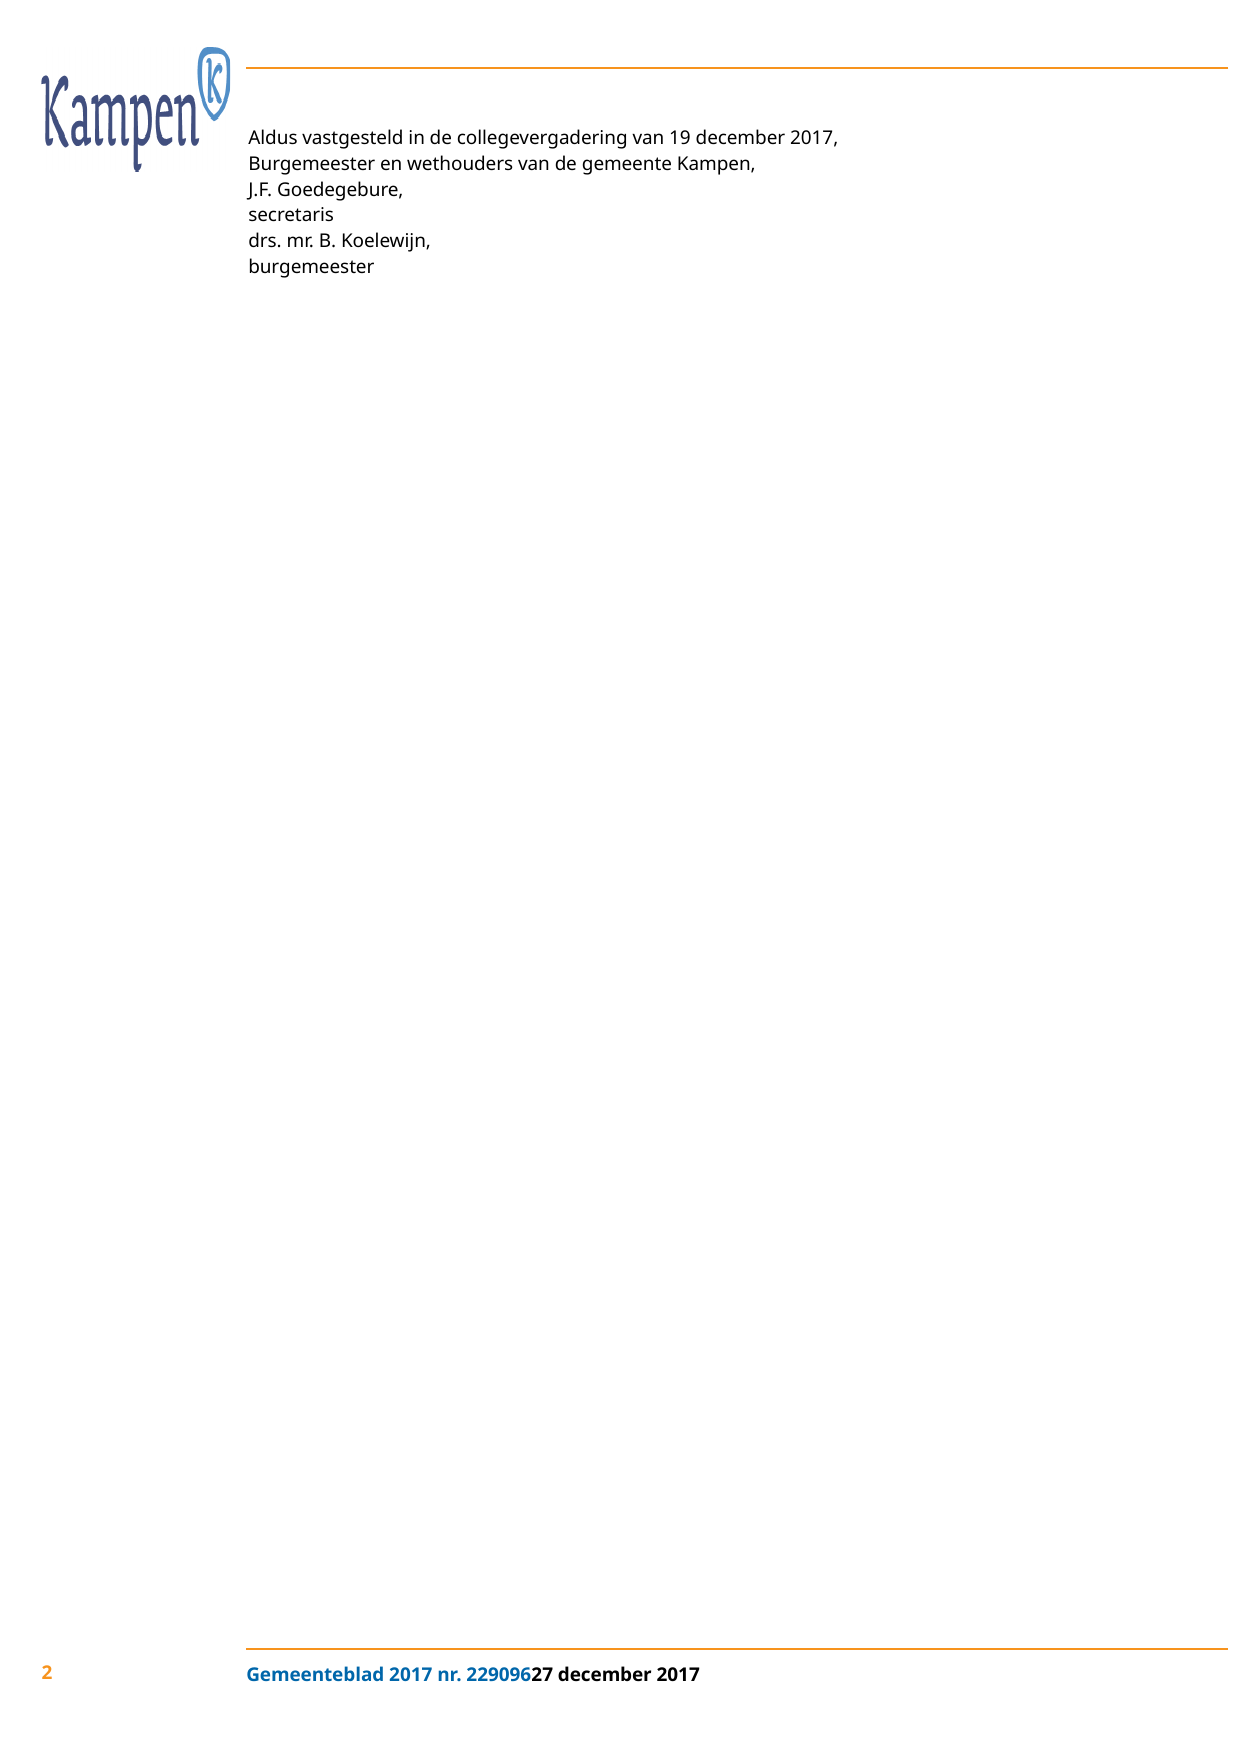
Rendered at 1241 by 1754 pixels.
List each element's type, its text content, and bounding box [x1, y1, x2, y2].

text secretaris [248, 202, 1152, 227]
text Aldus vastgesteld in de collegevergadering van 19 december 2017, [248, 124, 1152, 150]
text J.F. Goedegebure, [248, 176, 1152, 202]
text burgemeester [248, 253, 1152, 279]
text drs. mr. B. Koelewijn, [248, 227, 1152, 253]
text Burgemeester en wethouders van de gemeente Kampen, [248, 150, 1152, 176]
picture [41, 47, 231, 172]
